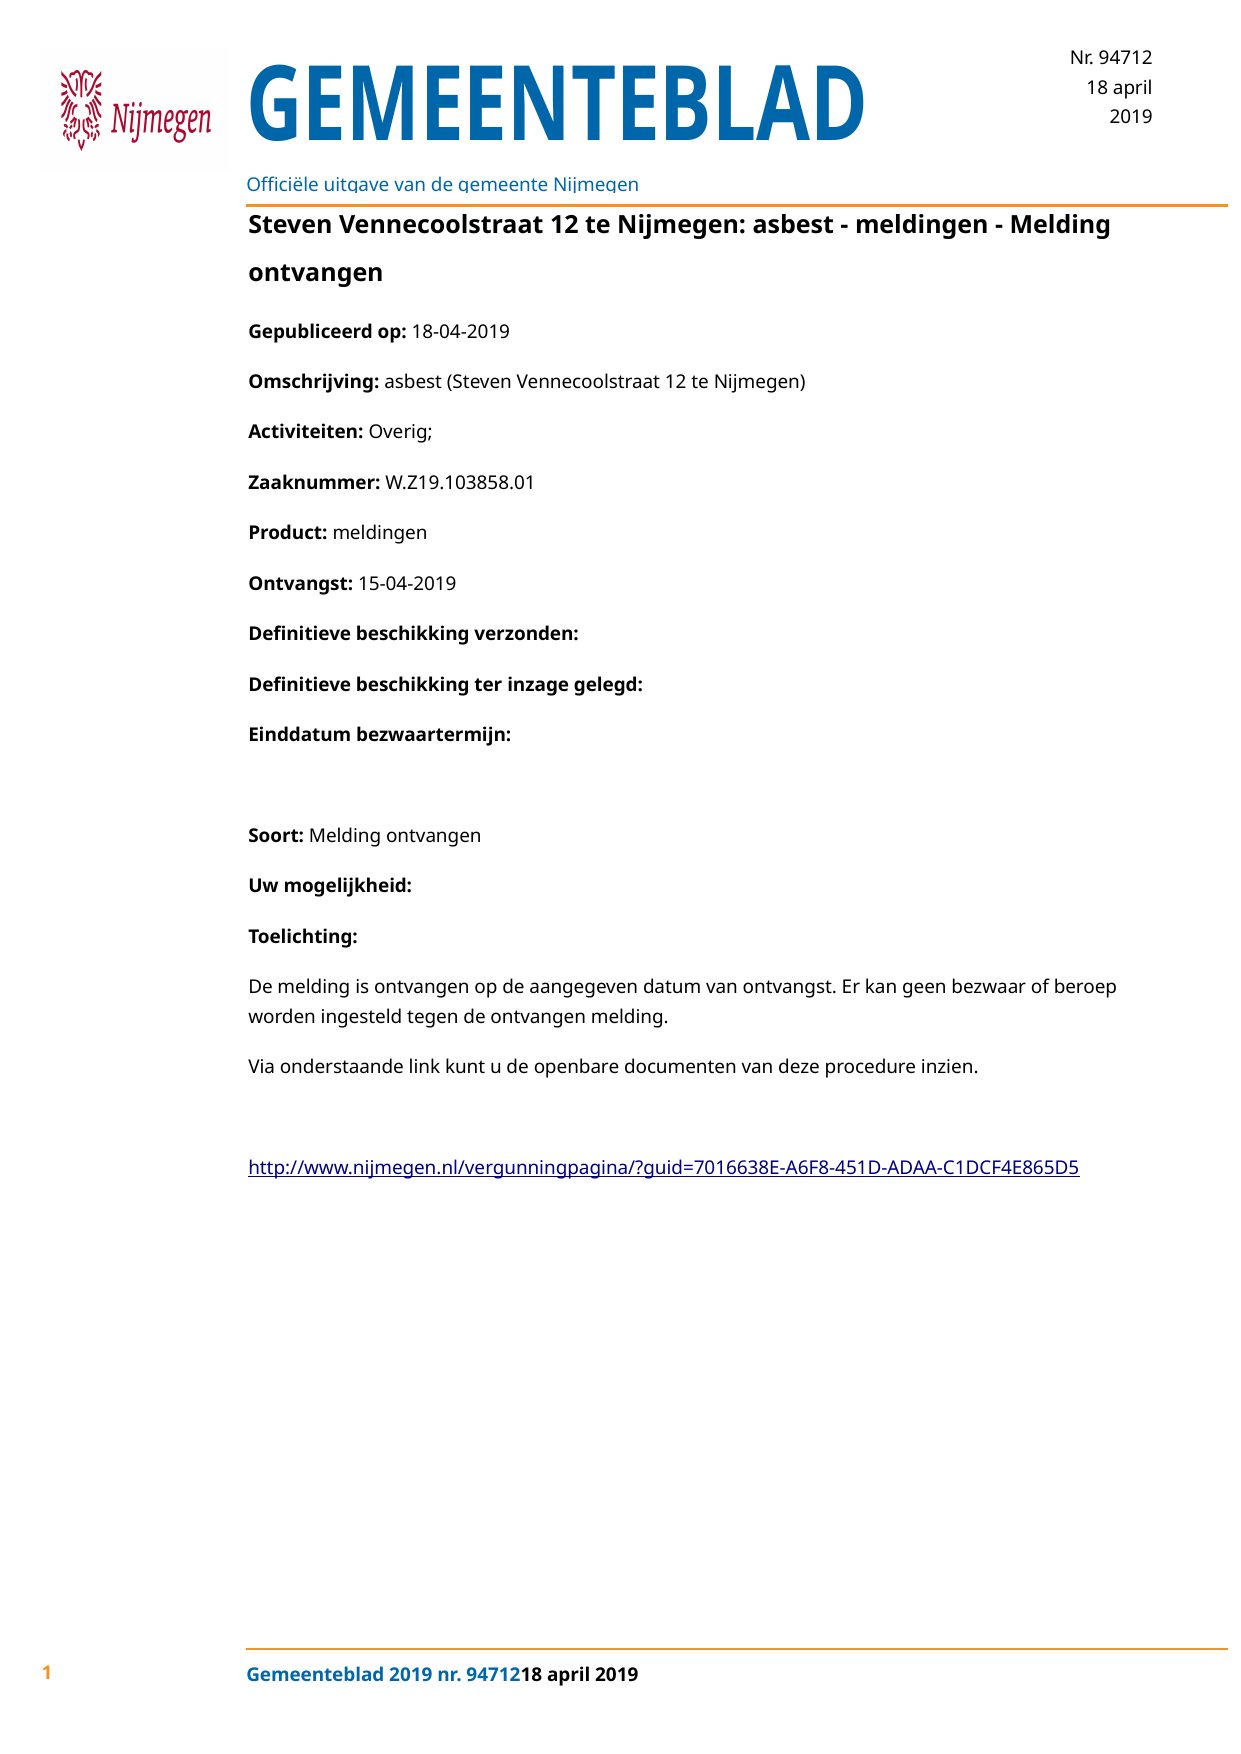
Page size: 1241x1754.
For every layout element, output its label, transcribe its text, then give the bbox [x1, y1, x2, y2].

text Omschrijving: asbest (Steven Vennecoolstraat 12 te Nijmegen) [248, 368, 1152, 394]
text Activiteiten: Overig; [248, 419, 1152, 444]
text Ontvangst: 15-04-2019 [248, 570, 1152, 596]
text Definitieve beschikking verzonden: [248, 620, 1152, 646]
text Steven Vennecoolstraat 12 te Nijmegen: asbest - meldingen - Melding ontvangen [248, 207, 1152, 288]
text De melding is ontvangen op de aangegeven datum van ontvangst. Er kan geen bezwaar of beroep worden ingesteld tegen de ontvangen melding. [248, 973, 1152, 1029]
text Zaaknummer: W.Z19.103858.01 [248, 469, 1152, 495]
text Toelichting: [248, 923, 1152, 949]
text http://www.nijmegen.nl/vergunningpagina/?guid=7016638E-A6F8-451D-ADAA-C1DCF4E865D5 [248, 1154, 1152, 1180]
picture [41, 47, 231, 172]
text Definitieve beschikking ter inzage gelegd: [248, 671, 1152, 697]
text Gepubliceerd op: 18-04-2019 [248, 318, 1152, 344]
text Soort: Melding ontvangen [248, 822, 1152, 848]
text Via onderstaande link kunt u de openbare documenten van deze procedure inzien. [248, 1053, 1152, 1079]
text Product: meldingen [248, 519, 1152, 545]
text Uw mogelijkheid: [248, 872, 1152, 898]
text Einddatum bezwaartermijn: [248, 721, 1152, 747]
